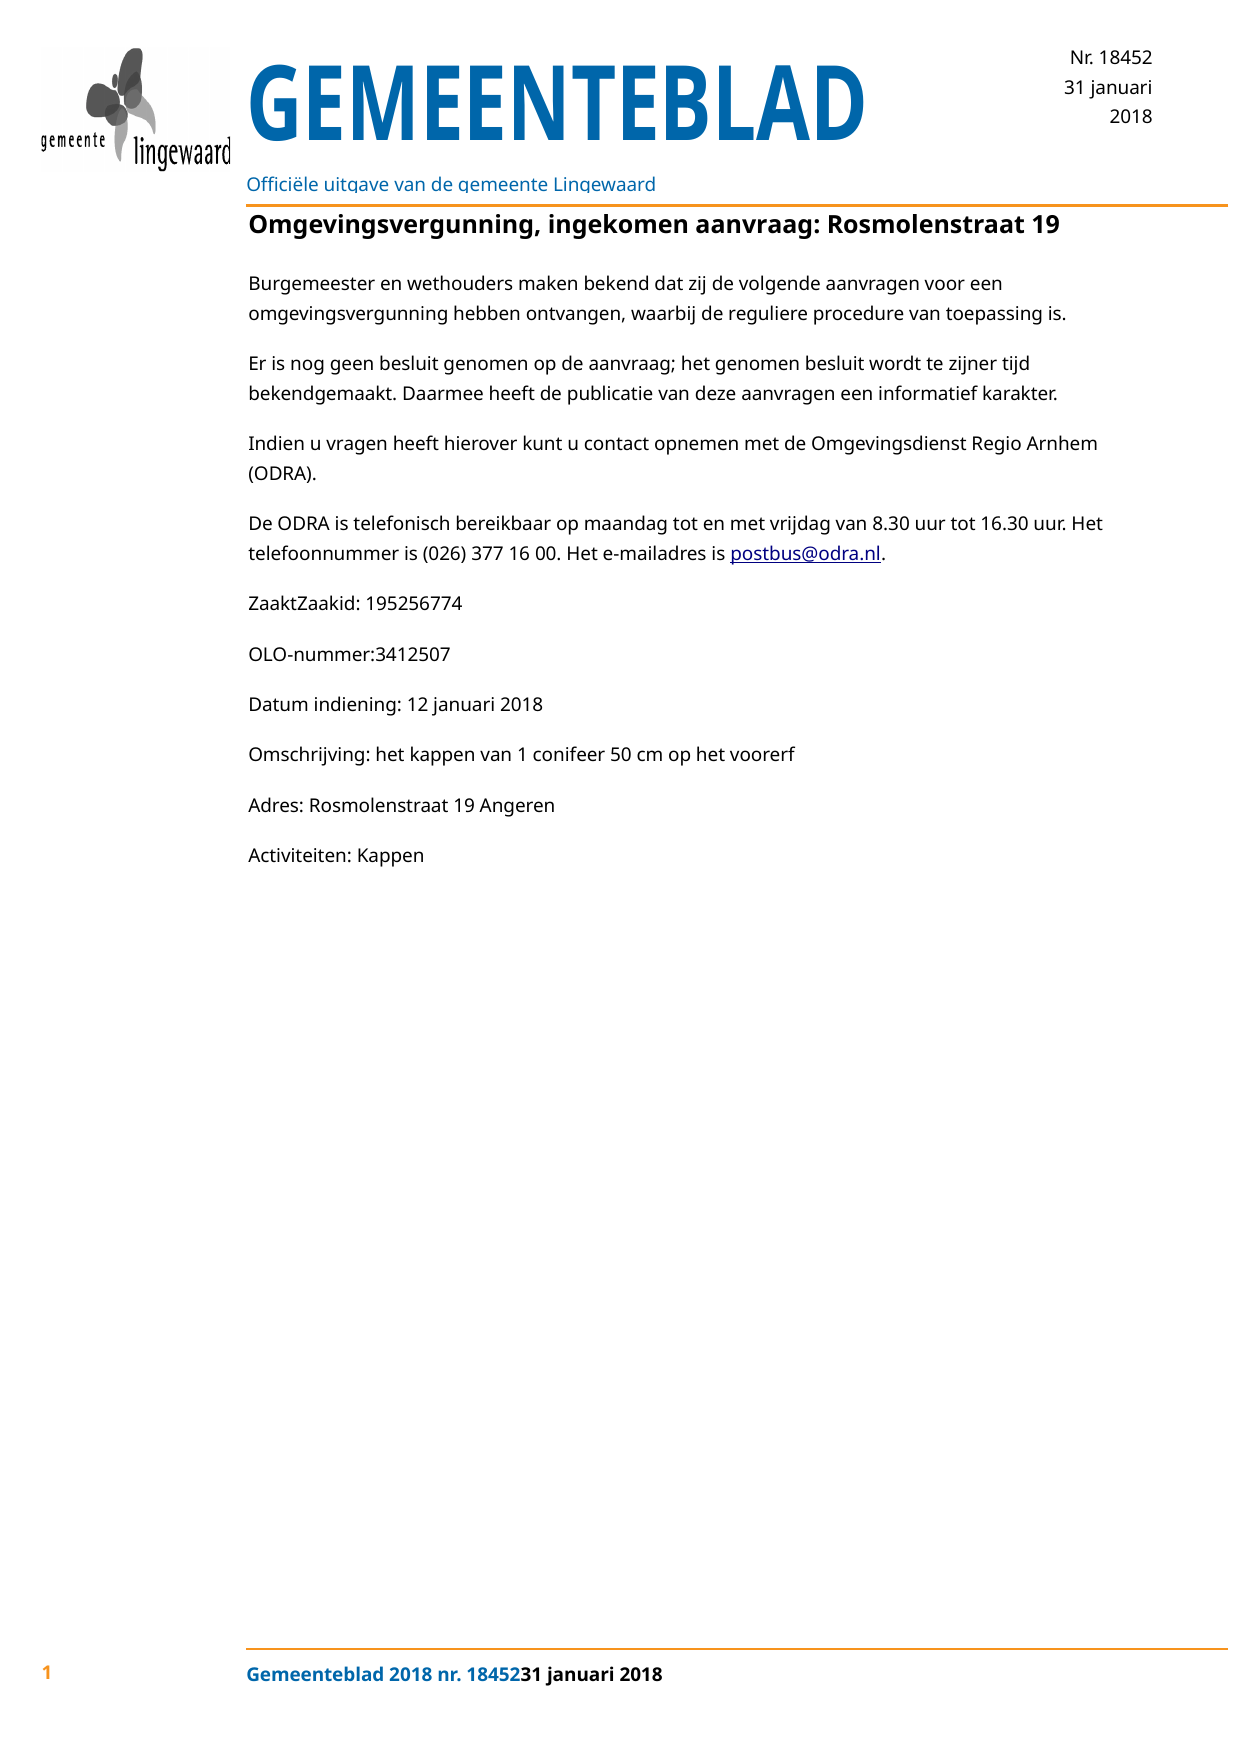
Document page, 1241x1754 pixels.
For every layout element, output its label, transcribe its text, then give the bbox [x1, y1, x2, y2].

text Burgemeester en wethouders maken bekend dat zij de volgende aanvragen voor een omgevingsvergunning hebben ontvangen, waarbij de reguliere procedure van toepassing is. [248, 270, 1152, 326]
text Er is nog geen besluit genomen op de aanvraag; het genomen besluit wordt te zijner tijd bekendgemaakt. Daarmee heeft de publicatie van deze aanvragen een informatief karakter. [248, 350, 1152, 406]
text OLO-nummer:3412507 [248, 641, 1152, 666]
text Datum indiening: 12 januari 2018 [248, 691, 1152, 717]
text De ODRA is telefonisch bereikbaar op maandag tot en met vrijdag van 8.30 uur tot 16.30 uur. Het telefoonnummer is (026) 377 16 00. Het e-mailadres is postbus@odra.nl. [248, 510, 1152, 566]
text Activiteiten: Kappen [248, 842, 1152, 868]
text ZaaktZaakid: 195256774 [248, 590, 1152, 616]
text Omgevingsvergunning, ingekomen aanvraag: Rosmolenstraat 19 [248, 207, 1152, 241]
text Indien u vragen heeft hierover kunt u contact opnemen met de Omgevingsdienst Regio Arnhem (ODRA). [248, 430, 1152, 486]
picture [41, 47, 231, 172]
text Omschrijving: het kappen van 1 conifeer 50 cm op het voorerf [248, 742, 1152, 767]
text Adres: Rosmolenstraat 19 Angeren [248, 792, 1152, 818]
